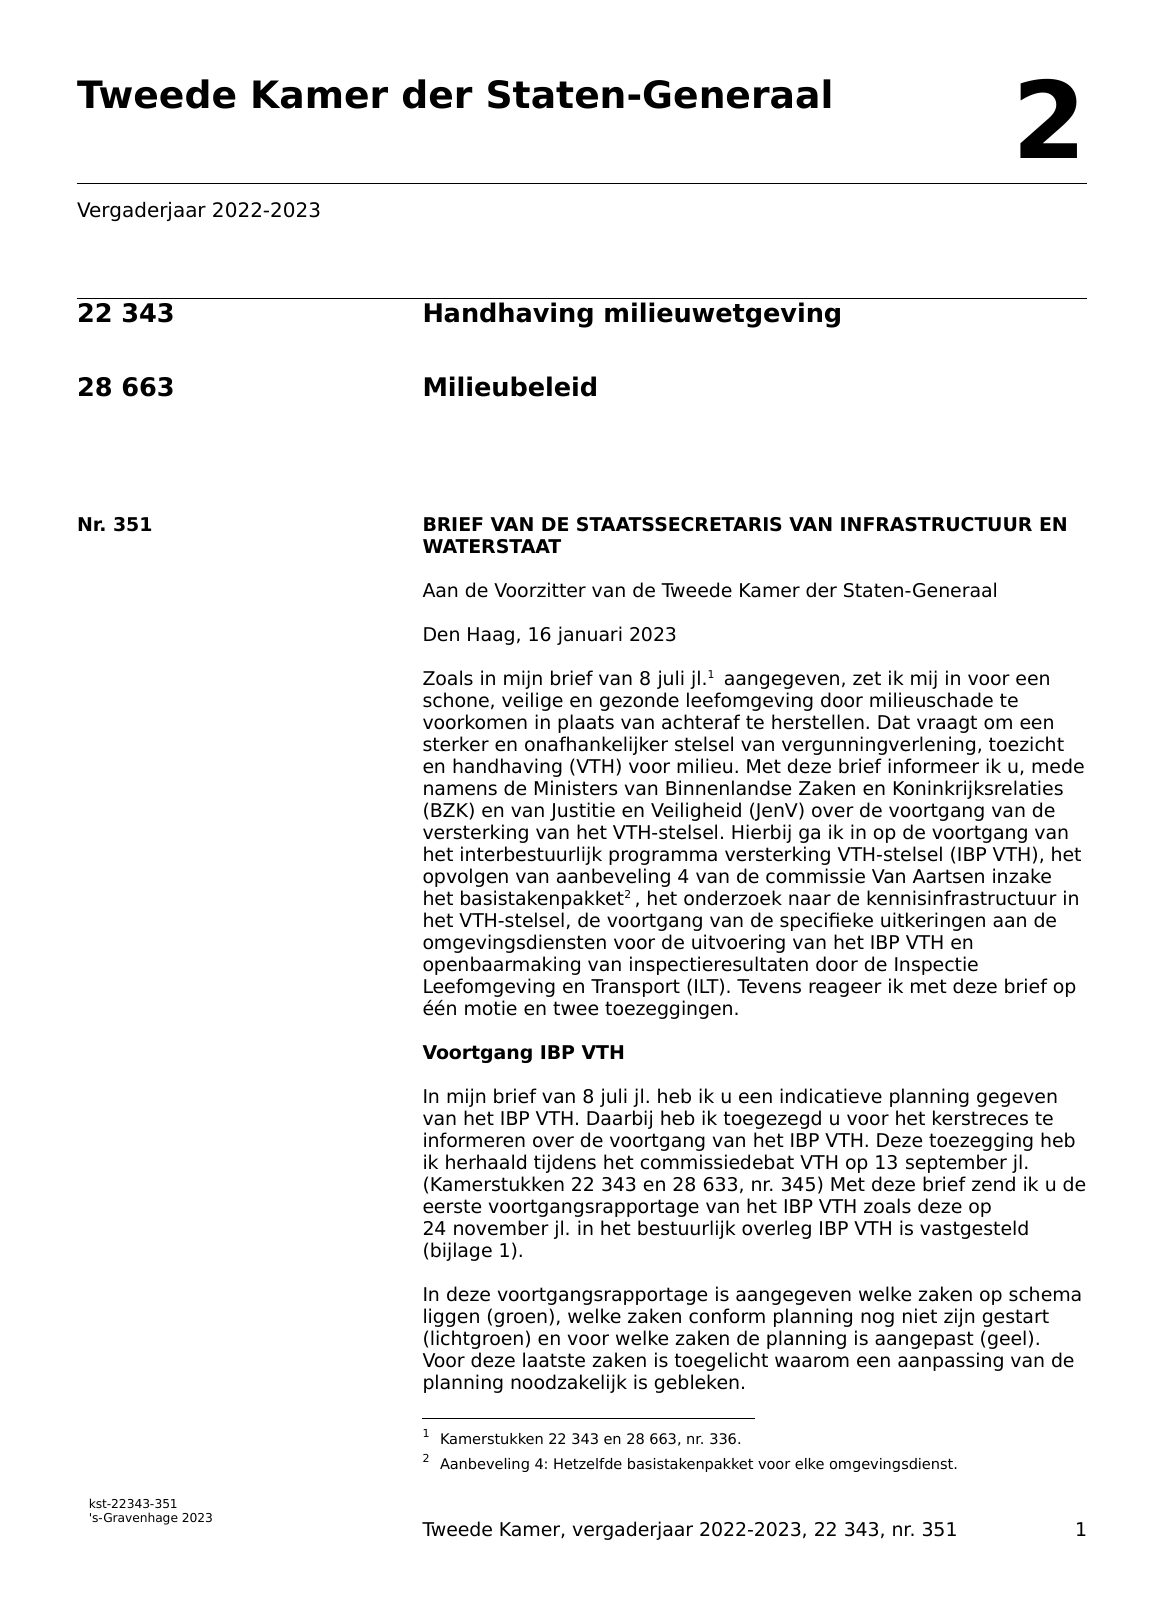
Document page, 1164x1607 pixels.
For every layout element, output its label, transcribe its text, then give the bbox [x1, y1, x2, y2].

subtitle 28 663 Milieubeleid [77, 373, 1087, 403]
subtitle Nr. 351 BRIEF VAN DE STAATSSECRETARIS VAN INFRASTRUCTUUR EN WATERSTAAT [77, 514, 1087, 558]
text Zoals in mijn brief van 8 juli jl. aangegeven, zet ik mij in voor een schone, veilige en gezonde leefomgeving door milieuschade te voorkomen in plaats van achteraf te herstellen. Dat vraagt om een sterker en onafhankelijker stelsel van vergunningverlening, toezicht en handhaving (VTH) voor milieu. Met deze brief informeer ik u, mede namens de Ministers van Binnenlandse Zaken en Koninkrijksrelaties (BZK) en van Justitie en Veiligheid (JenV) over de voortgang van de versterking van het VTH-stelsel. Hierbij ga ik in op de voortgang van het interbestuurlijk programma versterking VTH-stelsel (IBP VTH), het opvolgen van aanbeveling 4 van de commissie Van Aartsen inzake het basistakenpakket, het onderzoek naar de kennisinfrastructuur in het VTH-stelsel, de voortgang van de specifieke uitkeringen aan de omgevingsdiensten voor de uitvoering van het IBP VTH en openbaarmaking van inspectieresultaten door de Inspectie Leefomgeving en Transport (ILT). Tevens reageer ik met deze brief op één motie en twee toezeggingen. [422, 668, 1087, 1020]
text 's-Gravenhage 2023 [88, 1511, 323, 1525]
text Aanbeveling 4: Hetzelfde basistakenpakket voor elke omgevingsdienst. [422, 1452, 1087, 1474]
table_cell Vergaderjaar 2022-2023 [77, 184, 1087, 298]
text Kamerstukken 22 343 en 28 663, nr. 336. [422, 1427, 1087, 1449]
text In mijn brief van 8 juli jl. heb ik u een indicatieve planning gegeven van het IBP VTH. Daarbij heb ik toegezegd u voor het kerstreces te informeren over de voortgang van het IBP VTH. Deze toezegging heb ik herhaald tijdens het commissiedebat VTH op 13 september jl. (Kamerstukken 22 343 en 28 633, nr. 345) Met deze brief zend ik u de eerste voortgangsrapportage van het IBP VTH zoals deze op 24 november jl. in het bestuurlijk overleg IBP VTH is vastgesteld (bijlage 1). [422, 1086, 1087, 1262]
table_header Tweede Kamer der Staten-Generaal [77, 59, 886, 183]
text Aan de Voorzitter van de Tweede Kamer der Staten-Generaal [422, 580, 1087, 602]
subtitle Voortgang IBP VTH [422, 1042, 1087, 1064]
text kst-22343-351 [88, 1497, 323, 1511]
table_header 2 [886, 59, 1087, 183]
subtitle 22 343 Handhaving milieuwetgeving [77, 299, 1087, 329]
text Den Haag, 16 januari 2023 [422, 624, 1087, 646]
text In deze voortgangsrapportage is aangegeven welke zaken op schema liggen (groen), welke zaken conform planning nog niet zijn gestart (lichtgroen) en voor welke zaken de planning is aangepast (geel). Voor deze laatste zaken is toegelicht waarom een aanpassing van de planning noodzakelijk is gebleken. [422, 1284, 1087, 1394]
